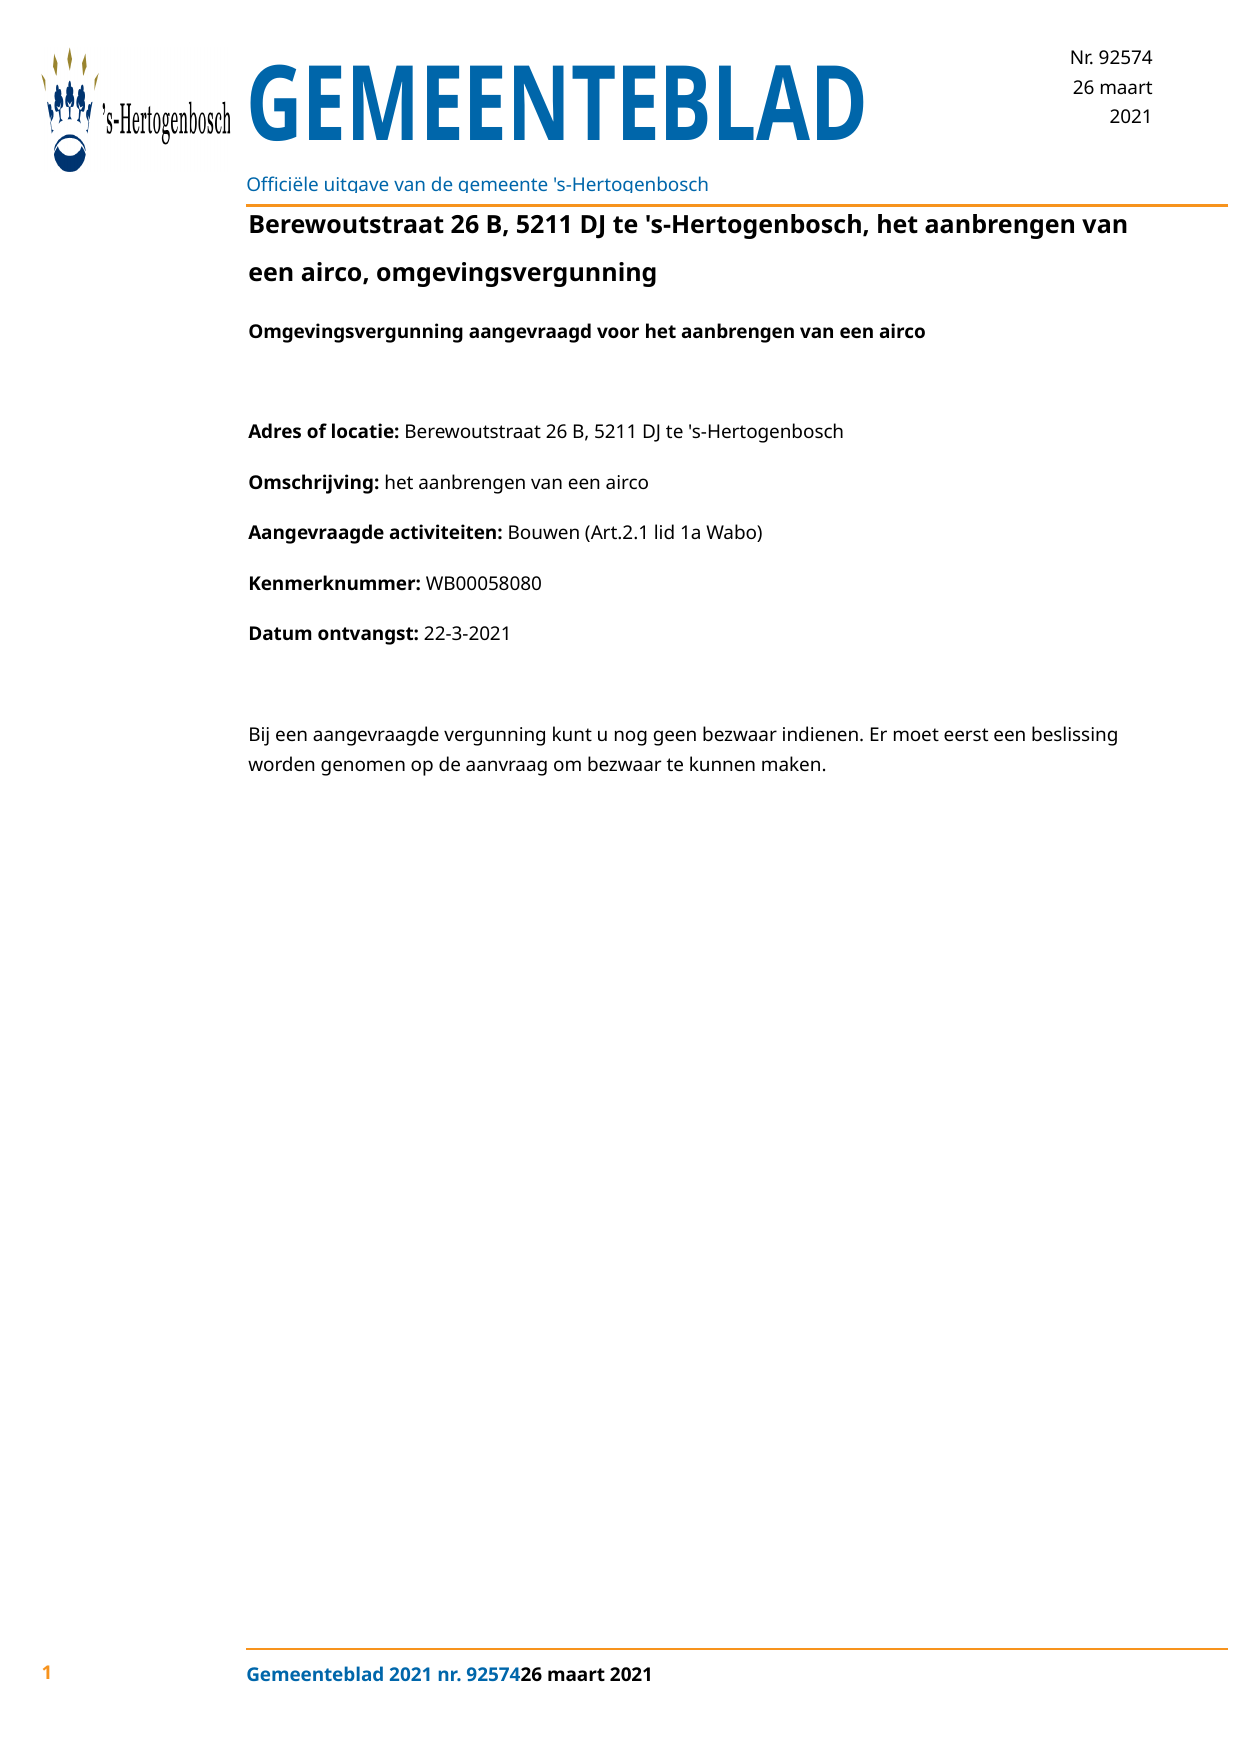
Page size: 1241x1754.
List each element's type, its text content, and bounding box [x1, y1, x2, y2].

text Datum ontvangst: 22-3-2021 [248, 620, 1152, 646]
picture [41, 47, 231, 172]
text Omgevingsvergunning aangevraagd voor het aanbrengen van een airco [248, 318, 1152, 344]
text Omschrijving: het aanbrengen van een airco [248, 469, 1152, 495]
text Adres of locatie: Berewoutstraat 26 B, 5211 DJ te 's-Hertogenbosch [248, 419, 1152, 444]
text Berewoutstraat 26 B, 5211 DJ te 's-Hertogenbosch, het aanbrengen van een airco, omgevingsvergunning [248, 207, 1152, 288]
text Aangevraagde activiteiten: Bouwen (Art.2.1 lid 1a Wabo) [248, 519, 1152, 545]
text Kenmerknummer: WB00058080 [248, 570, 1152, 596]
text Bij een aangevraagde vergunning kunt u nog geen bezwaar indienen. Er moet eerst een beslissing worden genomen op de aanvraag om bezwaar te kunnen maken. [248, 721, 1152, 777]
